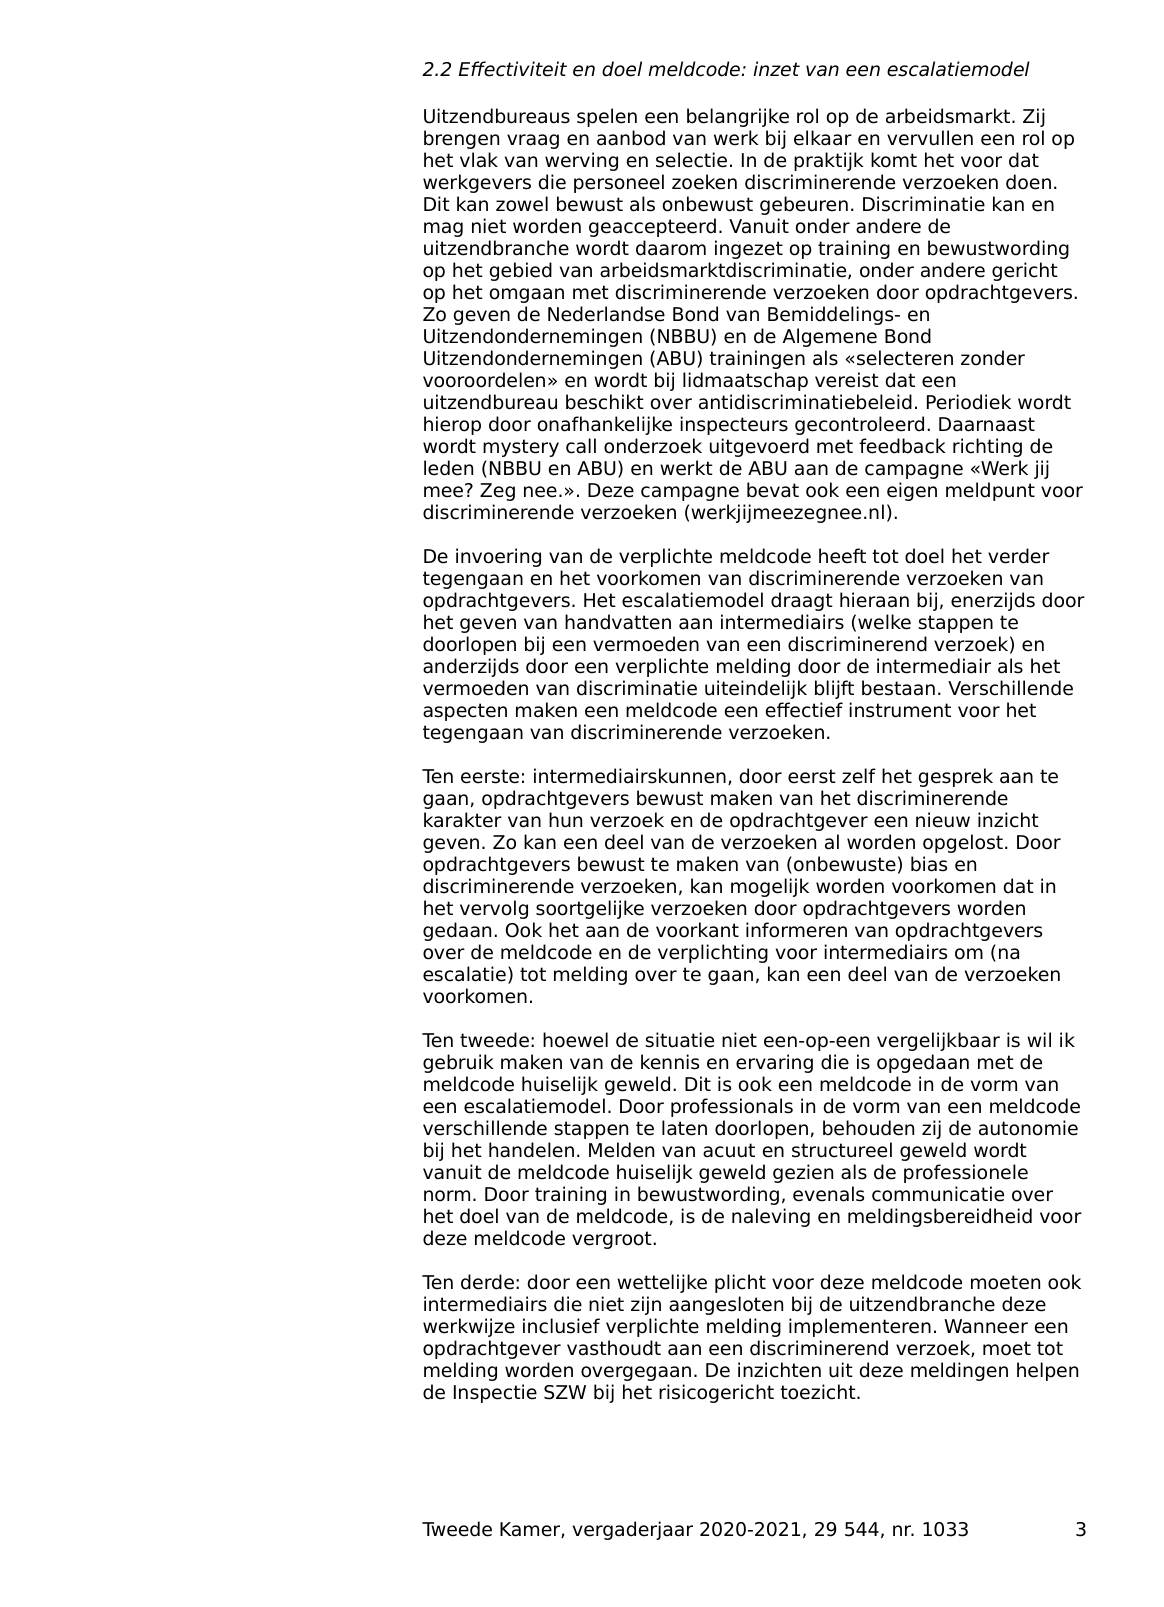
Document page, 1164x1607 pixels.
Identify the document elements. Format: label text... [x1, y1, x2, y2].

subtitle 2.2 Effectiviteit en doel meldcode: inzet van een escalatiemodel [422, 59, 1087, 81]
text Ten eerste: intermediairskunnen, door eerst zelf het gesprek aan te gaan, opdrachtgevers bewust maken van het discriminerende karakter van hun verzoek en de opdrachtgever een nieuw inzicht geven. Zo kan een deel van de verzoeken al worden opgelost. Door opdrachtgevers bewust te maken van (onbewuste) bias en discriminerende verzoeken, kan mogelijk worden voorkomen dat in het vervolg soortgelijke verzoeken door opdrachtgevers worden gedaan. Ook het aan de voorkant informeren van opdrachtgevers over de meldcode en de verplichting voor intermediairs om (na escalatie) tot melding over te gaan, kan een deel van de verzoeken voorkomen. [422, 766, 1087, 1008]
text De invoering van de verplichte meldcode heeft tot doel het verder tegengaan en het voorkomen van discriminerende verzoeken van opdrachtgevers. Het escalatiemodel draagt hieraan bij, enerzijds door het geven van handvatten aan intermediairs (welke stappen te doorlopen bij een vermoeden van een discriminerend verzoek) en anderzijds door een verplichte melding door de intermediair als het vermoeden van discriminatie uiteindelijk blijft bestaan. Verschillende aspecten maken een meldcode een effectief instrument voor het tegengaan van discriminerende verzoeken. [422, 546, 1087, 744]
text Ten tweede: hoewel de situatie niet een-op-een vergelijkbaar is wil ik gebruik maken van de kennis en ervaring die is opgedaan met de meldcode huiselijk geweld. Dit is ook een meldcode in de vorm van een escalatiemodel. Door professionals in de vorm van een meldcode verschillende stappen te laten doorlopen, behouden zij de autonomie bij het handelen. Melden van acuut en structureel geweld wordt vanuit de meldcode huiselijk geweld gezien als de professionele norm. Door training in bewustwording, evenals communicatie over het doel van de meldcode, is de naleving en meldingsbereidheid voor deze meldcode vergroot. [422, 1030, 1087, 1249]
text Uitzendbureaus spelen een belangrijke rol op de arbeidsmarkt. Zij brengen vraag en aanbod van werk bij elkaar en vervullen een rol op het vlak van werving en selectie. In de praktijk komt het voor dat werkgevers die personeel zoeken discriminerende verzoeken doen. Dit kan zowel bewust als onbewust gebeuren. Discriminatie kan en mag niet worden geaccepteerd. Vanuit onder andere de uitzendbranche wordt daarom ingezet op training en bewustwording op het gebied van arbeidsmarktdiscriminatie, onder andere gericht op het omgaan met discriminerende verzoeken door opdrachtgevers. Zo geven de Nederlandse Bond van Bemiddelings- en Uitzendondernemingen (NBBU) en de Algemene Bond Uitzendondernemingen (ABU) trainingen als «selecteren zonder vooroordelen» en wordt bij lidmaatschap vereist dat een uitzendbureau beschikt over antidiscriminatiebeleid. Periodiek wordt hierop door onafhankelijke inspecteurs gecontroleerd. Daarnaast wordt mystery call onderzoek uitgevoerd met feedback richting de leden (NBBU en ABU) en werkt de ABU aan de campagne «Werk jij mee? Zeg nee.». Deze campagne bevat ook een eigen meldpunt voor discriminerende verzoeken (werkjijmeezegnee.nl). [422, 106, 1087, 524]
text Ten derde: door een wettelijke plicht voor deze meldcode moeten ook intermediairs die niet zijn aangesloten bij de uitzendbranche deze werkwijze inclusief verplichte melding implementeren. Wanneer een opdrachtgever vasthoudt aan een discriminerend verzoek, moet tot melding worden overgegaan. De inzichten uit deze meldingen helpen de Inspectie SZW bij het risicogericht toezicht. [422, 1272, 1087, 1404]
